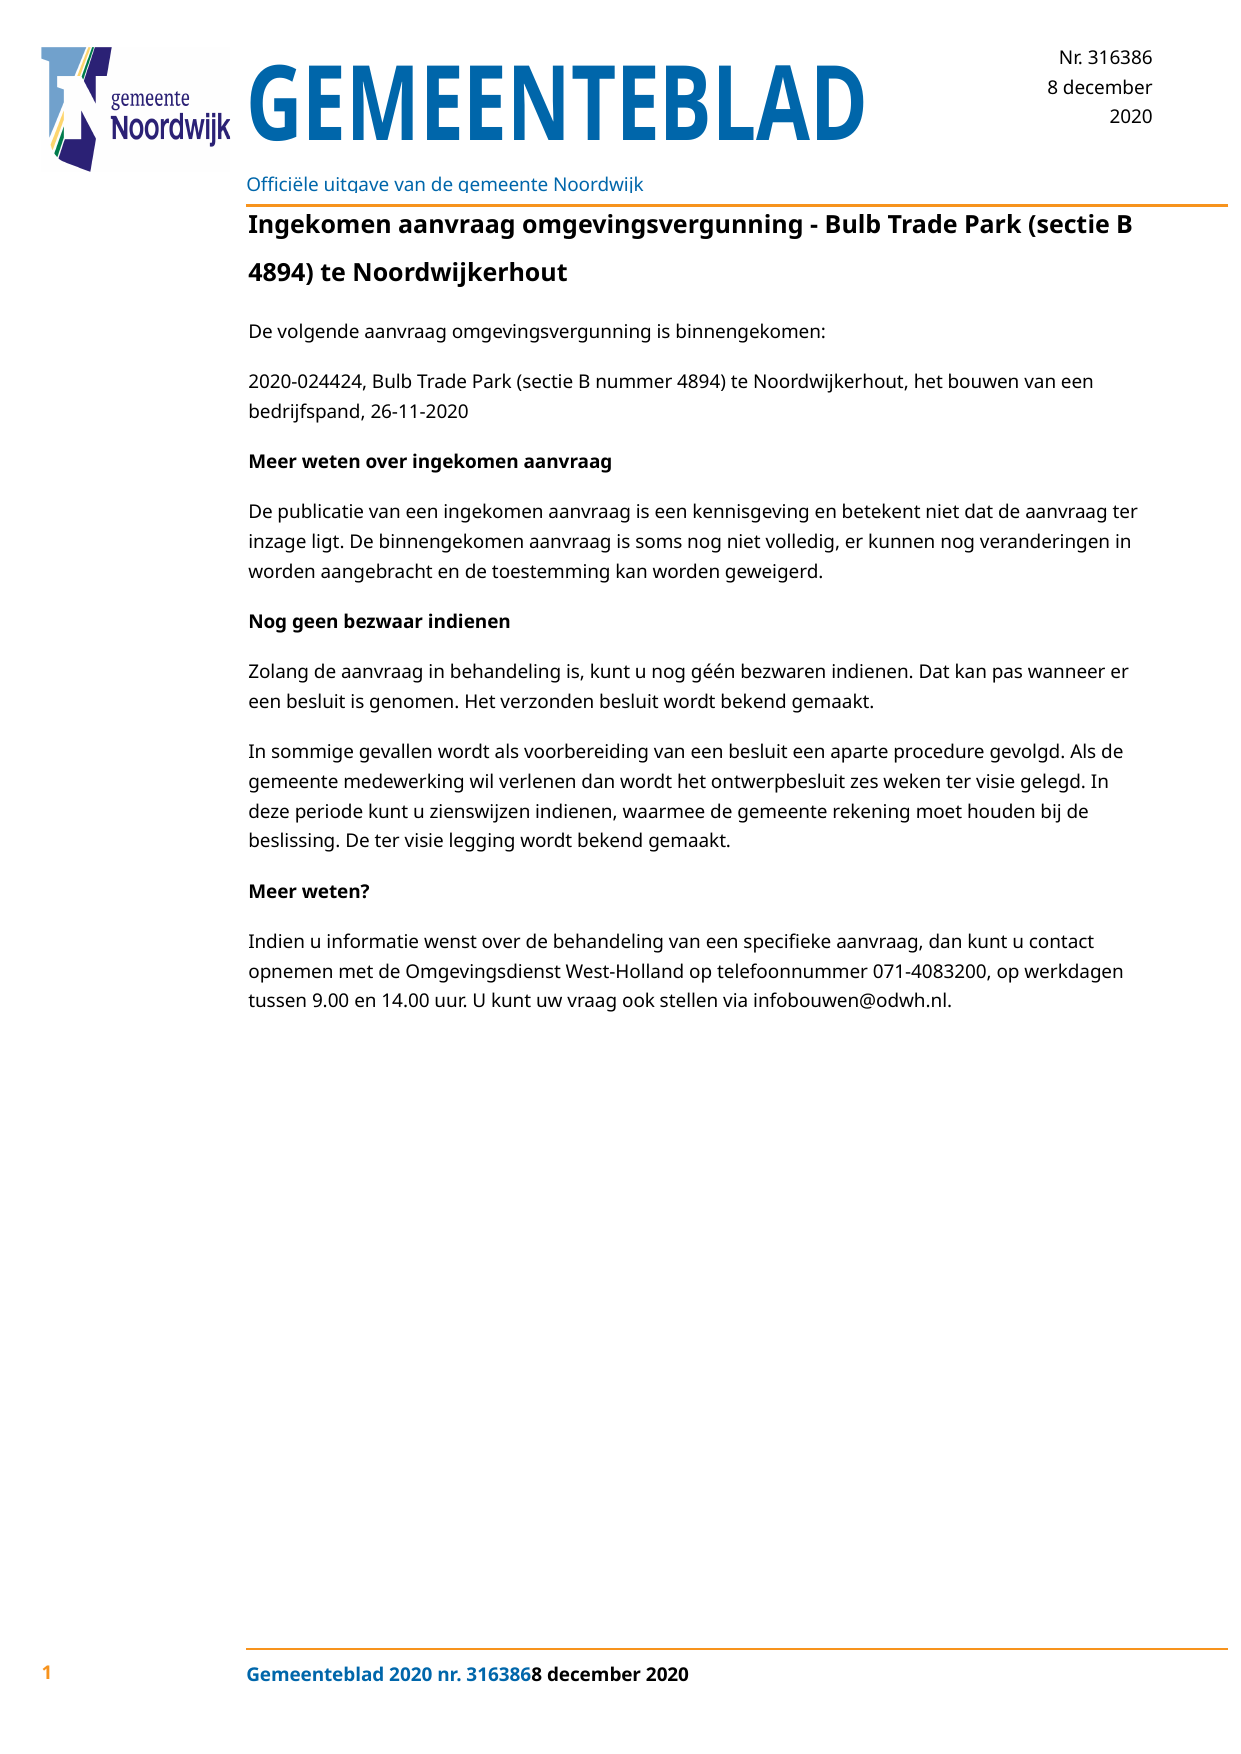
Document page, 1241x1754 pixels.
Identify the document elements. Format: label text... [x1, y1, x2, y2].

text Indien u informatie wenst over de behandeling van een specifieke aanvraag, dan kunt u contact opnemen met de Omgevingsdienst West-Holland op telefoonnummer 071-4083200, op werkdagen tussen 9.00 en 14.00 uur. U kunt uw vraag ook stellen via infobouwen@odwh.nl. [248, 928, 1152, 1013]
text Meer weten over ingekomen aanvraag [248, 448, 1152, 474]
text De publicatie van een ingekomen aanvraag is een kennisgeving en betekent niet dat de aanvraag ter inzage ligt. De binnengekomen aanvraag is soms nog niet volledig, er kunnen nog veranderingen in worden aangebracht en de toestemming kan worden geweigerd. [248, 499, 1152, 584]
picture [41, 47, 231, 172]
text Nog geen bezwaar indienen [248, 608, 1152, 634]
text Zolang de aanvraag in behandeling is, kunt u nog géén bezwaren indienen. Dat kan pas wanneer er een besluit is genomen. Het verzonden besluit wordt bekend gemaakt. [248, 659, 1152, 714]
text 2020-024424, Bulb Trade Park (sectie B nummer 4894) te Noordwijkerhout, het bouwen van een bedrijfspand, 26-11-2020 [248, 368, 1152, 424]
text Ingekomen aanvraag omgevingsvergunning - Bulb Trade Park (sectie B 4894) te Noordwijkerhout [248, 207, 1152, 288]
text In sommige gevallen wordt als voorbereiding van een besluit een aparte procedure gevolgd. Als de gemeente medewerking wil verlenen dan wordt het ontwerpbesluit zes weken ter visie gelegd. In deze periode kunt u zienswijzen indienen, waarmee de gemeente rekening moet houden bij de beslissing. De ter visie legging wordt bekend gemaakt. [248, 739, 1152, 853]
text De volgende aanvraag omgevingsvergunning is binnengekomen: [248, 318, 1152, 344]
text Meer weten? [248, 878, 1152, 904]
